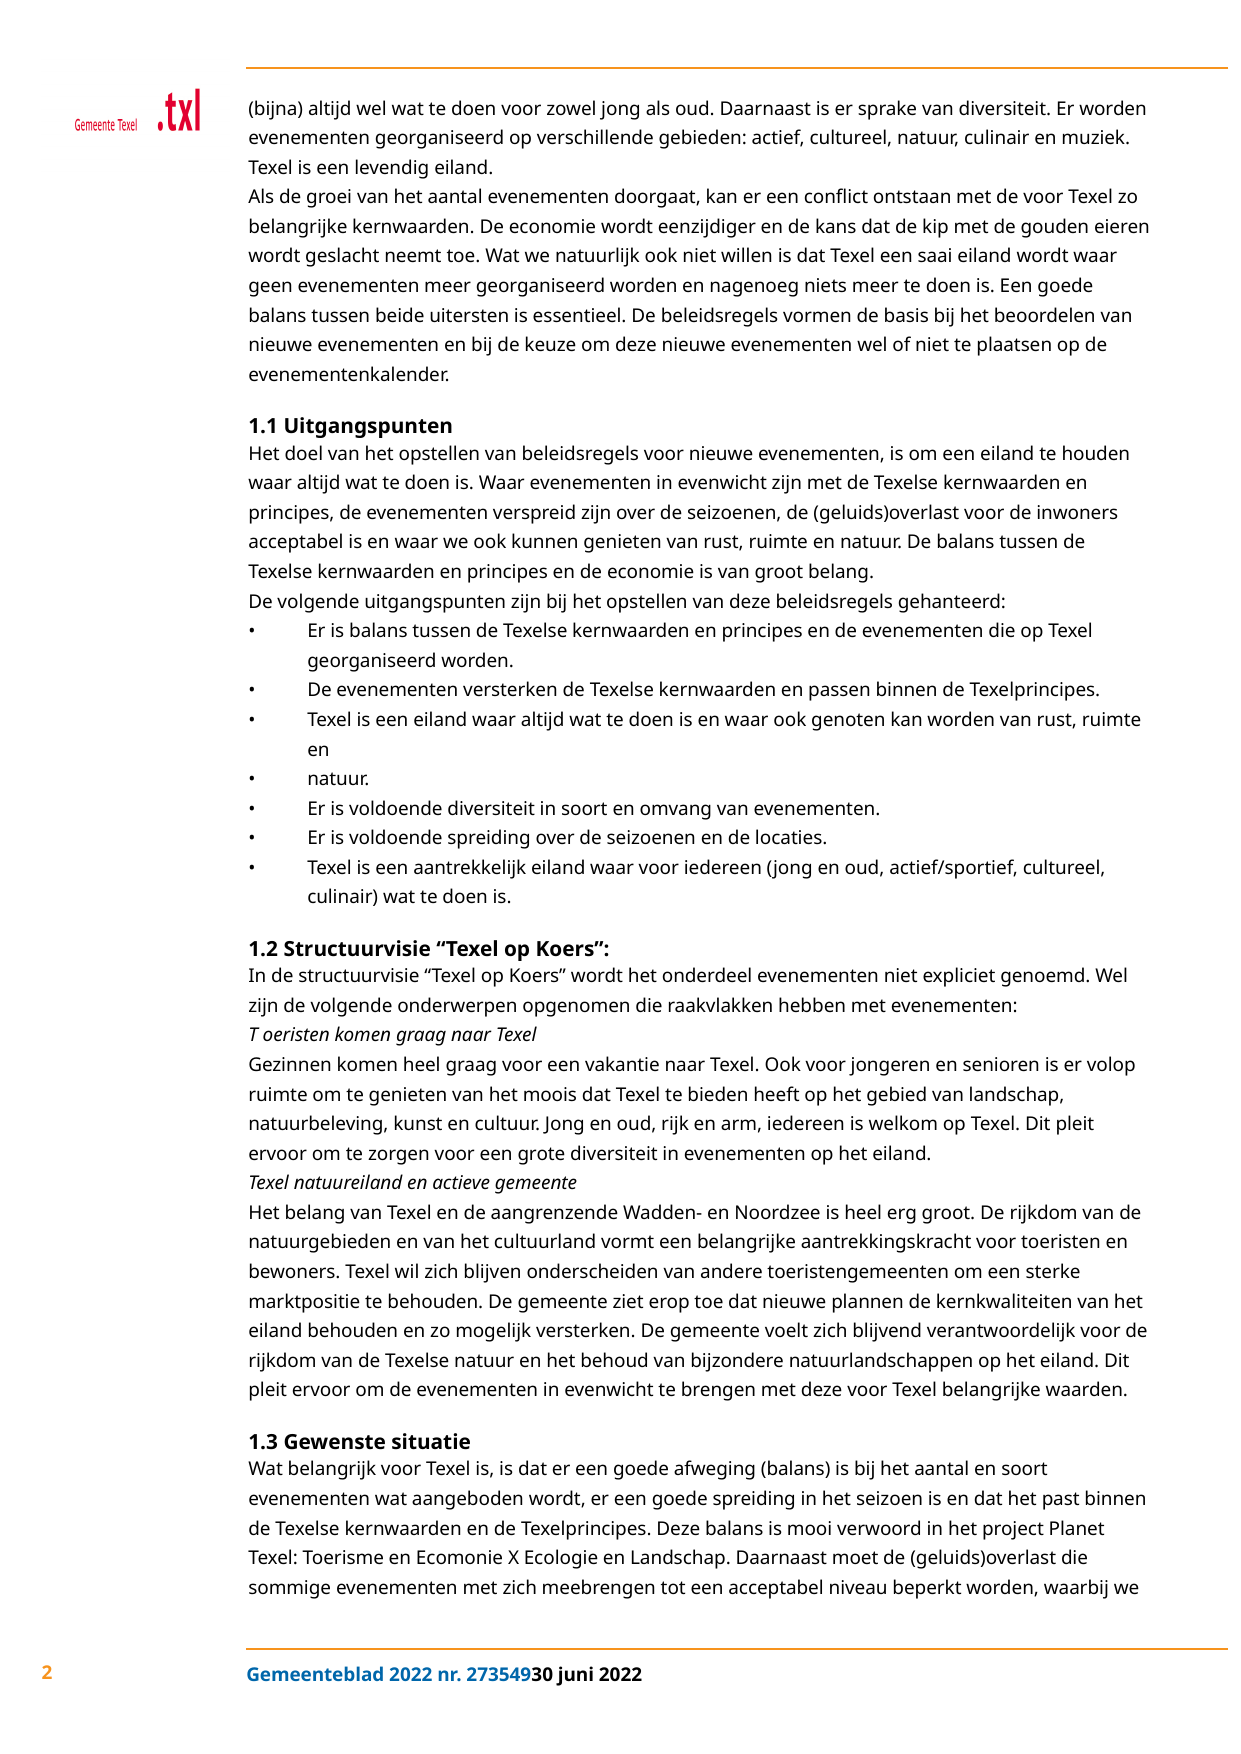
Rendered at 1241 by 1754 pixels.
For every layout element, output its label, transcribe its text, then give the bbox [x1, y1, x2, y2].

list Er is voldoende diversiteit in soort en omvang van evenementen. [248, 795, 1152, 821]
text Gezinnen komen heel graag voor een vakantie naar Texel. Ook voor jongeren en senioren is er volop ruimte om te genieten van het moois dat Texel te bieden heeft op het gebied van landschap, natuurbeleving, kunst en cultuur. Jong en oud, rijk en arm, iedereen is welkom op Texel. Dit pleit ervoor om te zorgen voor een grote diversiteit in evenementen op het eiland. [248, 1051, 1152, 1166]
list Texel is een eiland waar altijd wat te doen is en waar ook genoten kan worden van rust, ruimte en [248, 706, 1152, 761]
text Wat belangrijk voor Texel is, is dat er een goede afweging (balans) is bij het aantal en soort evenementen wat aangeboden wordt, er een goede spreiding in het seizoen is en dat het past binnen de Texelse kernwaarden en de Texelprincipes. Deze balans is mooi verwoord in het project Planet Texel: Toerisme en Ecomonie X Ecologie en Landschap. Daarnaast moet de (geluids)overlast die sommige evenementen met zich meebrengen tot een acceptabel niveau beperkt worden, waarbij we [248, 1456, 1152, 1599]
list Texel is een aantrekkelijk eiland waar voor iedereen (jong en oud, actief/sportief, cultureel, culinair) wat te doen is. [248, 854, 1152, 909]
text 1.2 Structuurvisie “Texel op Koers”: [248, 934, 1152, 962]
text Texel natuureiland en actieve gemeente [248, 1169, 1152, 1195]
text (bijna) altijd wel wat te doen voor zowel jong als oud. Daarnaast is er sprake van diversiteit. Er worden evenementen georganiseerd op verschillende gebieden: actief, cultureel, natuur, culinair en muziek. Texel is een levendig eiland. [248, 95, 1152, 180]
text De volgende uitgangspunten zijn bij het opstellen van deze beleidsregels gehanteerd: [248, 588, 1152, 613]
text Het doel van het opstellen van beleidsregels voor nieuwe evenementen, is om een eiland te houden waar altijd wat te doen is. Waar evenementen in evenwicht zijn met de Texelse kernwaarden en principes, de evenementen verspreid zijn over de seizoenen, de (geluids)overlast voor de inwoners acceptabel is en waar we ook kunnen genieten van rust, ruimte en natuur. De balans tussen de Texelse kernwaarden en principes en de economie is van groot belang. [248, 440, 1152, 584]
text In de structuurvisie “Texel op Koers” wordt het onderdeel evenementen niet expliciet genoemd. Wel zijn de volgende onderwerpen opgenomen die raakvlakken hebben met evenementen: [248, 962, 1152, 1018]
list De evenementen versterken de Texelse kernwaarden en passen binnen de Texelprincipes. [248, 677, 1152, 702]
text Het belang van Texel en de aangrenzende Wadden- en Noordzee is heel erg groot. De rijkdom van de natuurgebieden en van het cultuurland vormt een belangrijke aantrekkingskracht voor toeristen en bewoners. Texel wil zich blijven onderscheiden van andere toeristengemeenten om een sterke marktpositie te behouden. De gemeente ziet erop toe dat nieuwe plannen de kernkwaliteiten van het eiland behouden en zo mogelijk versterken. De gemeente voelt zich blijvend verantwoordelijk voor de rijkdom van de Texelse natuur en het behoud van bijzondere natuurlandschappen op het eiland. Dit pleit ervoor om de evenementen in evenwicht te brengen met deze voor Texel belangrijke waarden. [248, 1199, 1152, 1402]
list Er is voldoende spreiding over de seizoenen en de locaties. [248, 824, 1152, 850]
text Als de groei van het aantal evenementen doorgaat, kan er een conflict ontstaan met de voor Texel zo belangrijke kernwaarden. De economie wordt eenzijdiger en de kans dat de kip met de gouden eieren wordt geslacht neemt toe. Wat we natuurlijk ook niet willen is dat Texel een saai eiland wordt waar geen evenementen meer georganiseerd worden en nagenoeg niets meer te doen is. Een goede balans tussen beide uitersten is essentieel. De beleidsregels vormen de basis bij het beoordelen van nieuwe evenementen en bij de keuze om deze nieuwe evenementen wel of niet te plaatsen op de evenementenkalender. [248, 183, 1152, 387]
list natuur. [248, 765, 1152, 791]
text 1.3 Gewenste situatie [248, 1427, 1152, 1456]
text T oeristen komen graag naar Texel [248, 1022, 1152, 1047]
picture [41, 47, 231, 172]
list Er is balans tussen de Texelse kernwaarden en principes en de evenementen die op Texel georganiseerd worden. [248, 617, 1152, 673]
text 1.1 Uitgangspunten [248, 411, 1152, 440]
